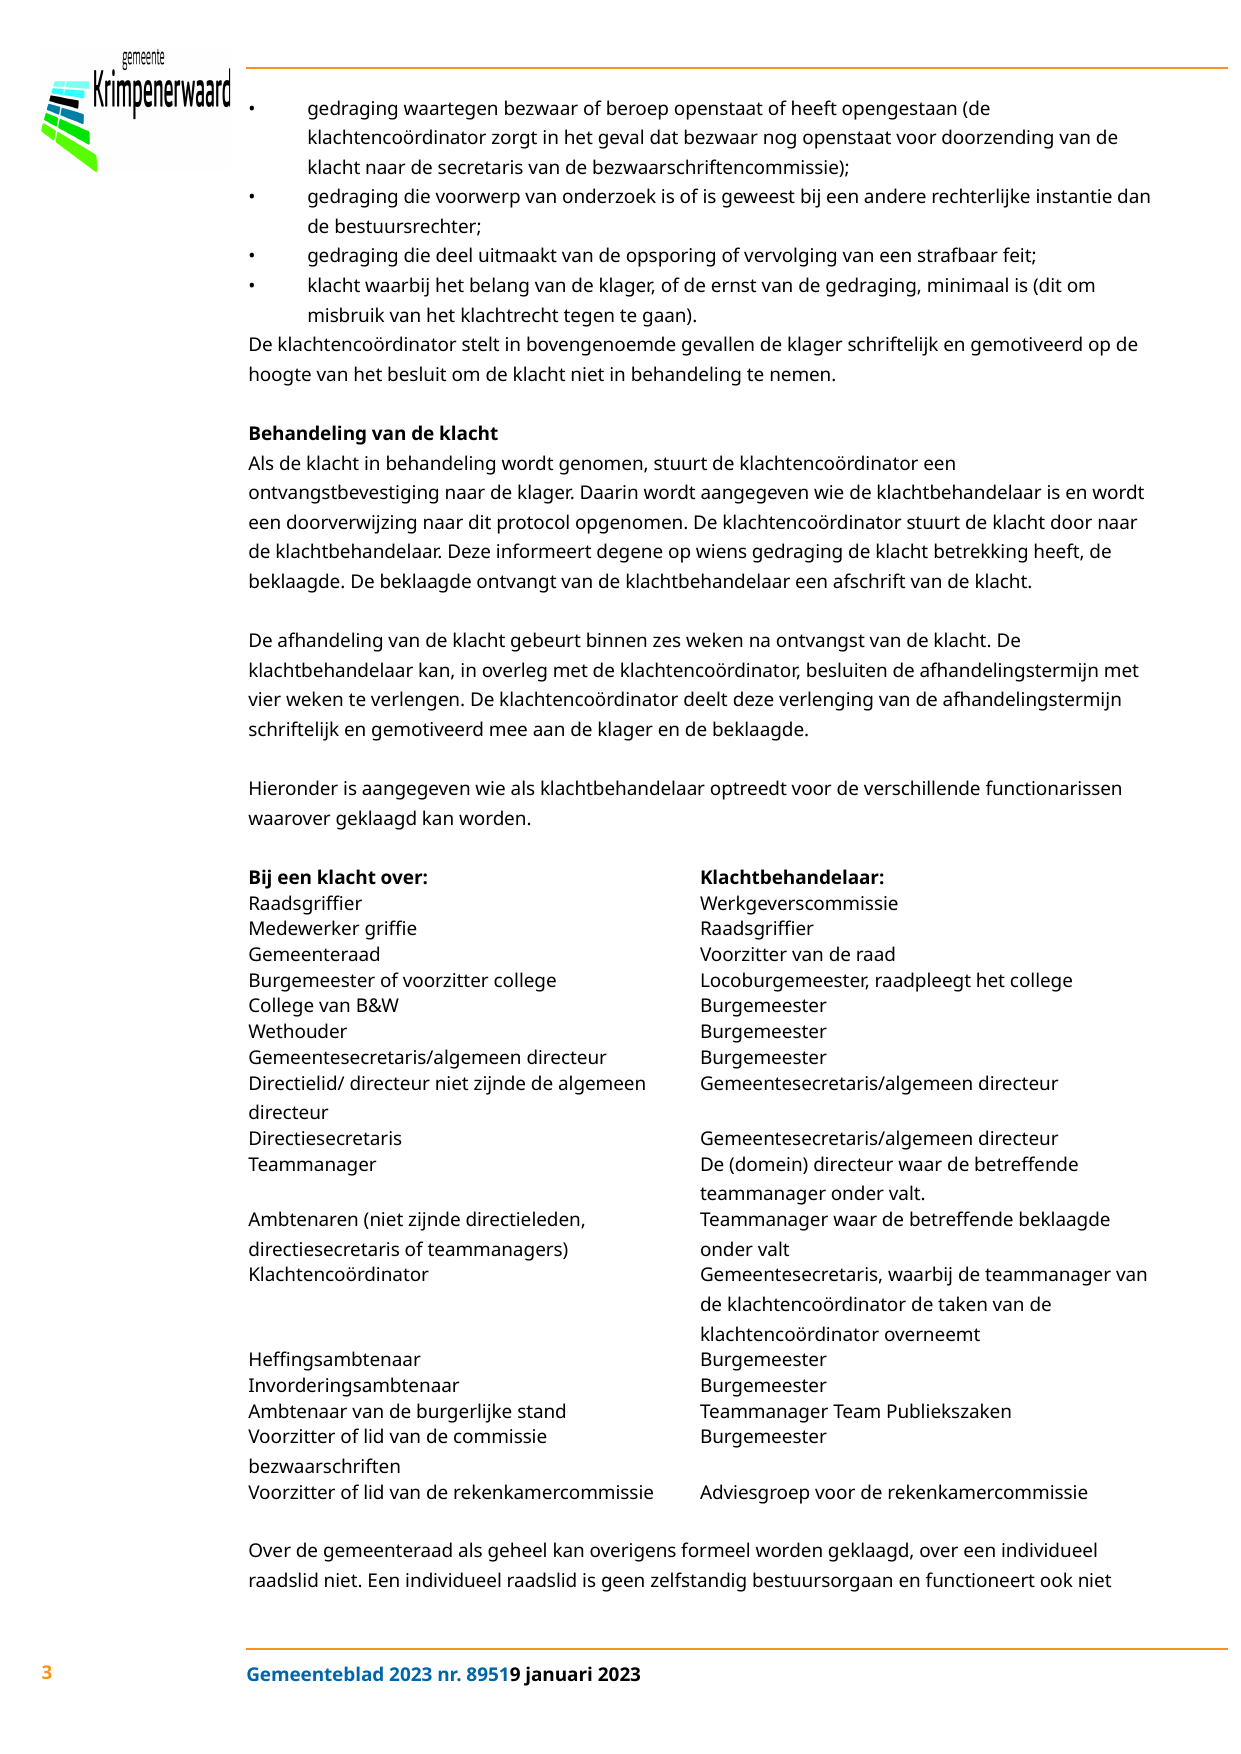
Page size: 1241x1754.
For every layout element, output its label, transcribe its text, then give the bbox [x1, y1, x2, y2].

list gedraging die deel uitmaakt van de opsporing of vervolging van een strafbaar feit; [248, 243, 1152, 268]
table_cell Burgemeester [700, 1019, 1152, 1044]
list gedraging waartegen bezwaar of beroep openstaat of heeft opengestaan (de klachtencoördinator zorgt in het geval dat bezwaar nog openstaat voor doorzending van de klacht naar de secretaris van de bezwaarschriftencommissie); [248, 95, 1152, 180]
table_cell Locoburgemeester, raadpleegt het college [700, 967, 1152, 993]
table_cell Gemeentesecretaris, waarbij de teammanager van de klachtencoördinator de taken van de klachtencoördinator overneemt [700, 1262, 1152, 1346]
table_cell Voorzitter van de raad [700, 941, 1152, 967]
table_cell Gemeentesecretaris/algemeen directeur [248, 1044, 700, 1070]
table_cell Voorzitter of lid van de rekenkamercommissie [248, 1479, 700, 1505]
table_cell Directielid/ directeur niet zijnde de algemeen directeur [248, 1070, 700, 1125]
table_cell Burgemeester [700, 1372, 1152, 1398]
table_cell Werkgeverscommissie [700, 890, 1152, 916]
table_cell Adviesgroep voor de rekenkamercommissie [700, 1479, 1152, 1505]
table_cell Gemeentesecretaris/algemeen directeur [700, 1070, 1152, 1125]
table_cell Medewerker griffie [248, 916, 700, 941]
table_cell Burgemeester [700, 1346, 1152, 1372]
text Als de klacht in behandeling wordt genomen, stuurt de klachtencoördinator een ontvangstbevestiging naar de klager. Daarin wordt aangegeven wie de klachtbehandelaar is en wordt een doorverwijzing naar dit protocol opgenomen. De klachtencoördinator stuurt de klacht door naar de klachtbehandelaar. Deze informeert degene op wiens gedraging de klacht betrekking heeft, de beklaagde. De beklaagde ontvangt van de klachtbehandelaar een afschrift van de klacht. [248, 450, 1152, 594]
table_cell Ambtenaren (niet zijnde directieleden, directiesecretaris of teammanagers) [248, 1206, 700, 1262]
table_cell Invorderingsambtenaar [248, 1372, 700, 1398]
table_cell Teammanager waar de betreffende beklaagde onder valt [700, 1206, 1152, 1262]
table_cell Teammanager [248, 1151, 700, 1206]
table_header Klachtbehandelaar: [700, 864, 1152, 890]
table_cell Voorzitter of lid van de commissie bezwaarschriften [248, 1424, 700, 1479]
table_cell Wethouder [248, 1019, 700, 1044]
table_cell Burgemeester [700, 1424, 1152, 1479]
table_cell Gemeentesecretaris/algemeen directeur [700, 1125, 1152, 1151]
table_header Bij een klacht over: [248, 864, 700, 890]
table_cell Raadsgriffier [700, 916, 1152, 941]
table_cell Ambtenaar van de burgerlijke stand [248, 1398, 700, 1424]
picture [41, 47, 231, 172]
table_cell Gemeenteraad [248, 941, 700, 967]
list gedraging die voorwerp van onderzoek is of is geweest bij een andere rechterlijke instantie dan de bestuursrechter; [248, 183, 1152, 239]
table_cell Burgemeester [700, 993, 1152, 1018]
table_cell College van B&W [248, 993, 700, 1018]
text Hieronder is aangegeven wie als klachtbehandelaar optreedt voor de verschillende functionarissen waarover geklaagd kan worden. [248, 775, 1152, 831]
text Behandeling van de klacht [248, 420, 1152, 446]
text De klachtencoördinator stelt in bovengenoemde gevallen de klager schriftelijk en gemotiveerd op de hoogte van het besluit om de klacht niet in behandeling te nemen. [248, 331, 1152, 387]
table_cell Raadsgriffier [248, 890, 700, 916]
table_cell Heffingsambtenaar [248, 1346, 700, 1372]
table_cell Burgemeester of voorzitter college [248, 967, 700, 993]
table_cell Teammanager Team Publiekszaken [700, 1398, 1152, 1424]
table_cell Burgemeester [700, 1044, 1152, 1070]
table_cell De (domein) directeur waar de betreffende teammanager onder valt. [700, 1151, 1152, 1206]
text De afhandeling van de klacht gebeurt binnen zes weken na ontvangst van de klacht. De klachtbehandelaar kan, in overleg met de klachtencoördinator, besluiten de afhandelingstermijn met vier weken te verlengen. De klachtencoördinator deelt deze verlenging van de afhandelingstermijn schriftelijk en gemotiveerd mee aan de klager en de beklaagde. [248, 627, 1152, 742]
table_cell Directiesecretaris [248, 1125, 700, 1151]
table_cell Klachtencoördinator [248, 1262, 700, 1346]
text Over de gemeenteraad als geheel kan overigens formeel worden geklaagd, over een individueel raadslid niet. Een individueel raadslid is geen zelfstandig bestuursorgaan en functioneert ook niet [248, 1537, 1152, 1593]
list klacht waarbij het belang van de klager, of de ernst van de gedraging, minimaal is (dit om misbruik van het klachtrecht tegen te gaan). [248, 272, 1152, 328]
